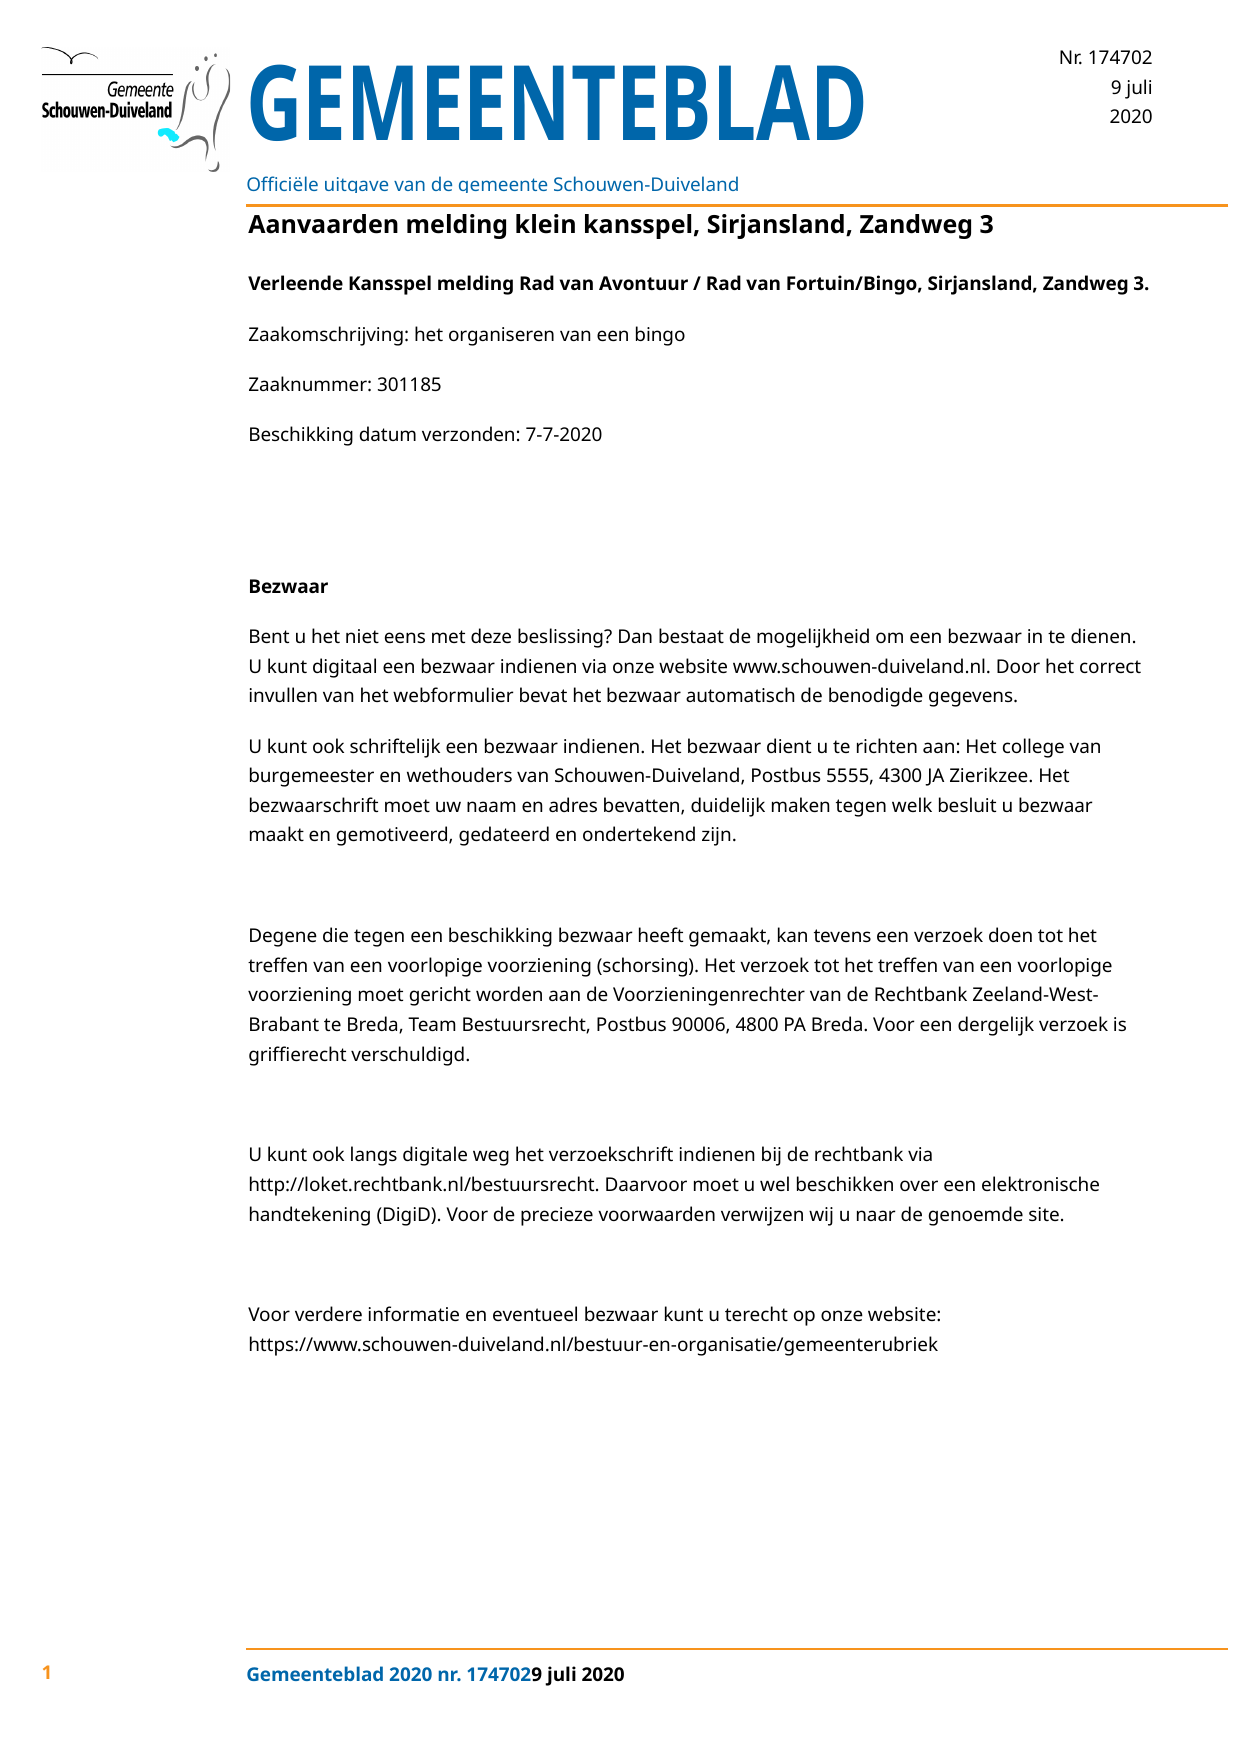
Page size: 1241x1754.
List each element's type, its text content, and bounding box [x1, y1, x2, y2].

text Aanvaarden melding klein kansspel, Sirjansland, Zandweg 3 [248, 207, 1152, 241]
text Bent u het niet eens met deze beslissing? Dan bestaat de mogelijkheid om een bezwaar in te dienen. U kunt digitaal een bezwaar indienen via onze website www.schouwen-duiveland.nl. Door het correct invullen van het webformulier bevat het bezwaar automatisch de benodigde gegevens. [248, 623, 1152, 708]
text U kunt ook langs digitale weg het verzoekschrift indienen bij de rechtbank via http://loket.rechtbank.nl/bestuursrecht. Daarvoor moet u wel beschikken over een elektronische handtekening (DigiD). Voor de precieze voorwaarden verwijzen wij u naar de genoemde site. [248, 1142, 1152, 1226]
text Beschikking datum verzonden: 7-7-2020 [248, 422, 1152, 447]
text Zaaknummer: 301185 [248, 371, 1152, 397]
text U kunt ook schriftelijk een bezwaar indienen. Het bezwaar dient u te richten aan: Het college van burgemeester en wethouders van Schouwen-Duiveland, Postbus 5555, 4300 JA Zierikzee. Het bezwaarschrift moet uw naam en adres bevatten, duidelijk maken tegen welk besluit u bezwaar maakt en gemotiveerd, gedateerd en ondertekend zijn. [248, 733, 1152, 847]
text Zaakomschrijving: het organiseren van een bingo [248, 321, 1152, 346]
text Verleende Kansspel melding Rad van Avontuur / Rad van Fortuin/Bingo, Sirjansland, Zandweg 3. [248, 270, 1152, 296]
text Bezwaar [248, 573, 1152, 598]
text Voor verdere informatie en eventueel bezwaar kunt u terecht op onze website: https://www.schouwen-duiveland.nl/bestuur-en-organisatie/gemeenterubriek [248, 1302, 1152, 1357]
text Degene die tegen een beschikking bezwaar heeft gemaakt, kan tevens een verzoek doen tot het treffen van een voorlopige voorziening (schorsing). Het verzoek tot het treffen van een voorlopige voorziening moet gericht worden aan de Voorzieningenrechter van de Rechtbank Zeeland-West-Brabant te Breda, Team Bestuursrecht, Postbus 90006, 4800 PA Breda. Voor een dergelijk verzoek is griffierecht verschuldigd. [248, 922, 1152, 1066]
picture [41, 47, 231, 172]
